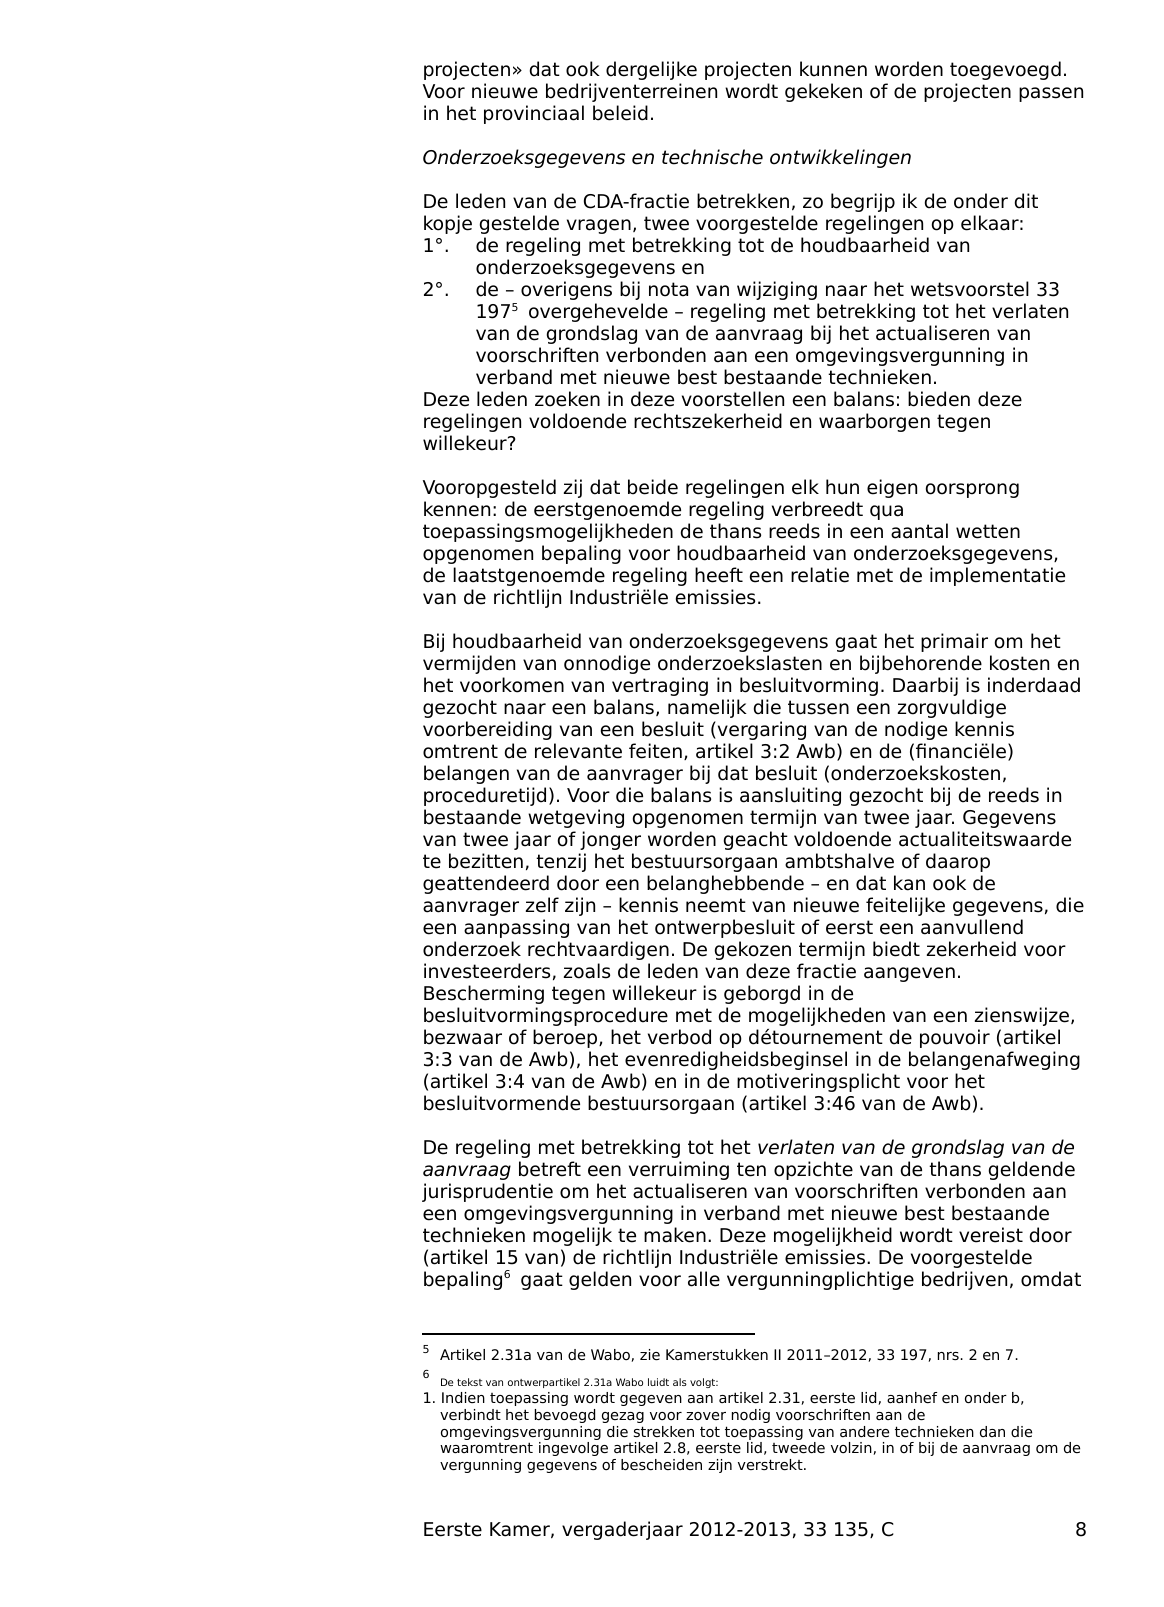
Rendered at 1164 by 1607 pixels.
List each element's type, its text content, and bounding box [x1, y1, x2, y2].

text projecten» dat ook dergelijke projecten kunnen worden toegevoegd. Voor nieuwe bedrijventerreinen wordt gekeken of de projecten passen in het provinciaal beleid. [422, 59, 1087, 125]
text Deze leden zoeken in deze voorstellen een balans: bieden deze regelingen voldoende rechtszekerheid en waarborgen tegen willekeur? [422, 389, 1087, 455]
text Bij houdbaarheid van onderzoeksgegevens gaat het primair om het vermijden van onnodige onderzoekslasten en bijbehorende kosten en het voorkomen van vertraging in besluitvorming. Daarbij is inderdaad gezocht naar een balans, namelijk die tussen een zorgvuldige voorbereiding van een besluit (vergaring van de nodige kennis omtrent de relevante feiten, artikel 3:2 Awb) en de (financiële) belangen van de aanvrager bij dat besluit (onderzoekskosten, proceduretijd). Voor die balans is aansluiting gezocht bij de reeds in bestaande wetgeving opgenomen termijn van twee jaar. Gegevens van twee jaar of jonger worden geacht voldoende actualiteitswaarde te bezitten, tenzij het bestuursorgaan ambtshalve of daarop geattendeerd door een belanghebbende – en dat kan ook de aanvrager zelf zijn – kennis neemt van nieuwe feitelijke gegevens, die een aanpassing van het ontwerpbesluit of eerst een aanvullend onderzoek rechtvaardigen. De gekozen termijn biedt zekerheid voor investeerders, zoals de leden van deze fractie aangeven. Bescherming tegen willekeur is geborgd in de besluitvormingsprocedure met de mogelijkheden van een zienswijze, bezwaar of beroep, het verbod op détournement de pouvoir (artikel 3:3 van de Awb), het evenredigheidsbeginsel in de belangenafweging (artikel 3:4 van de Awb) en in de motiveringsplicht voor het besluitvormende bestuursorgaan (artikel 3:46 van de Awb). [422, 631, 1087, 1115]
text Artikel 2.31a van de Wabo, zie Kamerstukken II 2011–2012, 33 197, nrs. 2 en 7. [422, 1343, 1087, 1365]
text De regeling met betrekking tot het verlaten van de grondslag van de aanvraag betreft een verruiming ten opzichte van de thans geldende jurisprudentie om het actualiseren van voorschriften verbonden aan een omgevingsvergunning in verband met nieuwe best bestaande technieken mogelijk te maken. Deze mogelijkheid wordt vereist door (artikel 15 van) de richtlijn Industriële emissies. De voorgestelde bepaling gaat gelden voor alle vergunningplichtige bedrijven, omdat [422, 1137, 1087, 1291]
subtitle Onderzoeksgegevens en technische ontwikkelingen [422, 147, 1087, 169]
text De tekst van ontwerpartikel 2.31a Wabo luidt als volgt: [422, 1368, 1087, 1390]
text De leden van de CDA-fractie betrekken, zo begrijp ik de onder dit kopje gestelde vragen, twee voorgestelde regelingen op elkaar: [422, 191, 1087, 235]
text Vooropgesteld zij dat beide regelingen elk hun eigen oorsprong kennen: de eerstgenoemde regeling verbreedt qua toepassingsmogelijkheden de thans reeds in een aantal wetten opgenomen bepaling voor houdbaarheid van onderzoeksgegevens, de laatstgenoemde regeling heeft een relatie met de implementatie van de richtlijn Industriële emissies. [422, 477, 1087, 609]
text 1°. de regeling met betrekking tot de houdbaarheid van onderzoeksgegevens en [422, 235, 1087, 279]
text 1. Indien toepassing wordt gegeven aan artikel 2.31, eerste lid, aanhef en onder b, verbindt het bevoegd gezag voor zover nodig voorschriften aan de omgevingsvergunning die strekken tot toepassing van andere technieken dan die waaromtrent ingevolge artikel 2.8, eerste lid, tweede volzin, in of bij de aanvraag om de vergunning gegevens of bescheiden zijn verstrekt. [422, 1390, 1087, 1474]
text 2°. de – overigens bij nota van wijziging naar het wetsvoorstel 33 197 overgehevelde – regeling met betrekking tot het verlaten van de grondslag van de aanvraag bij het actualiseren van voorschriften verbonden aan een omgevingsvergunning in verband met nieuwe best bestaande technieken. [422, 279, 1087, 389]
